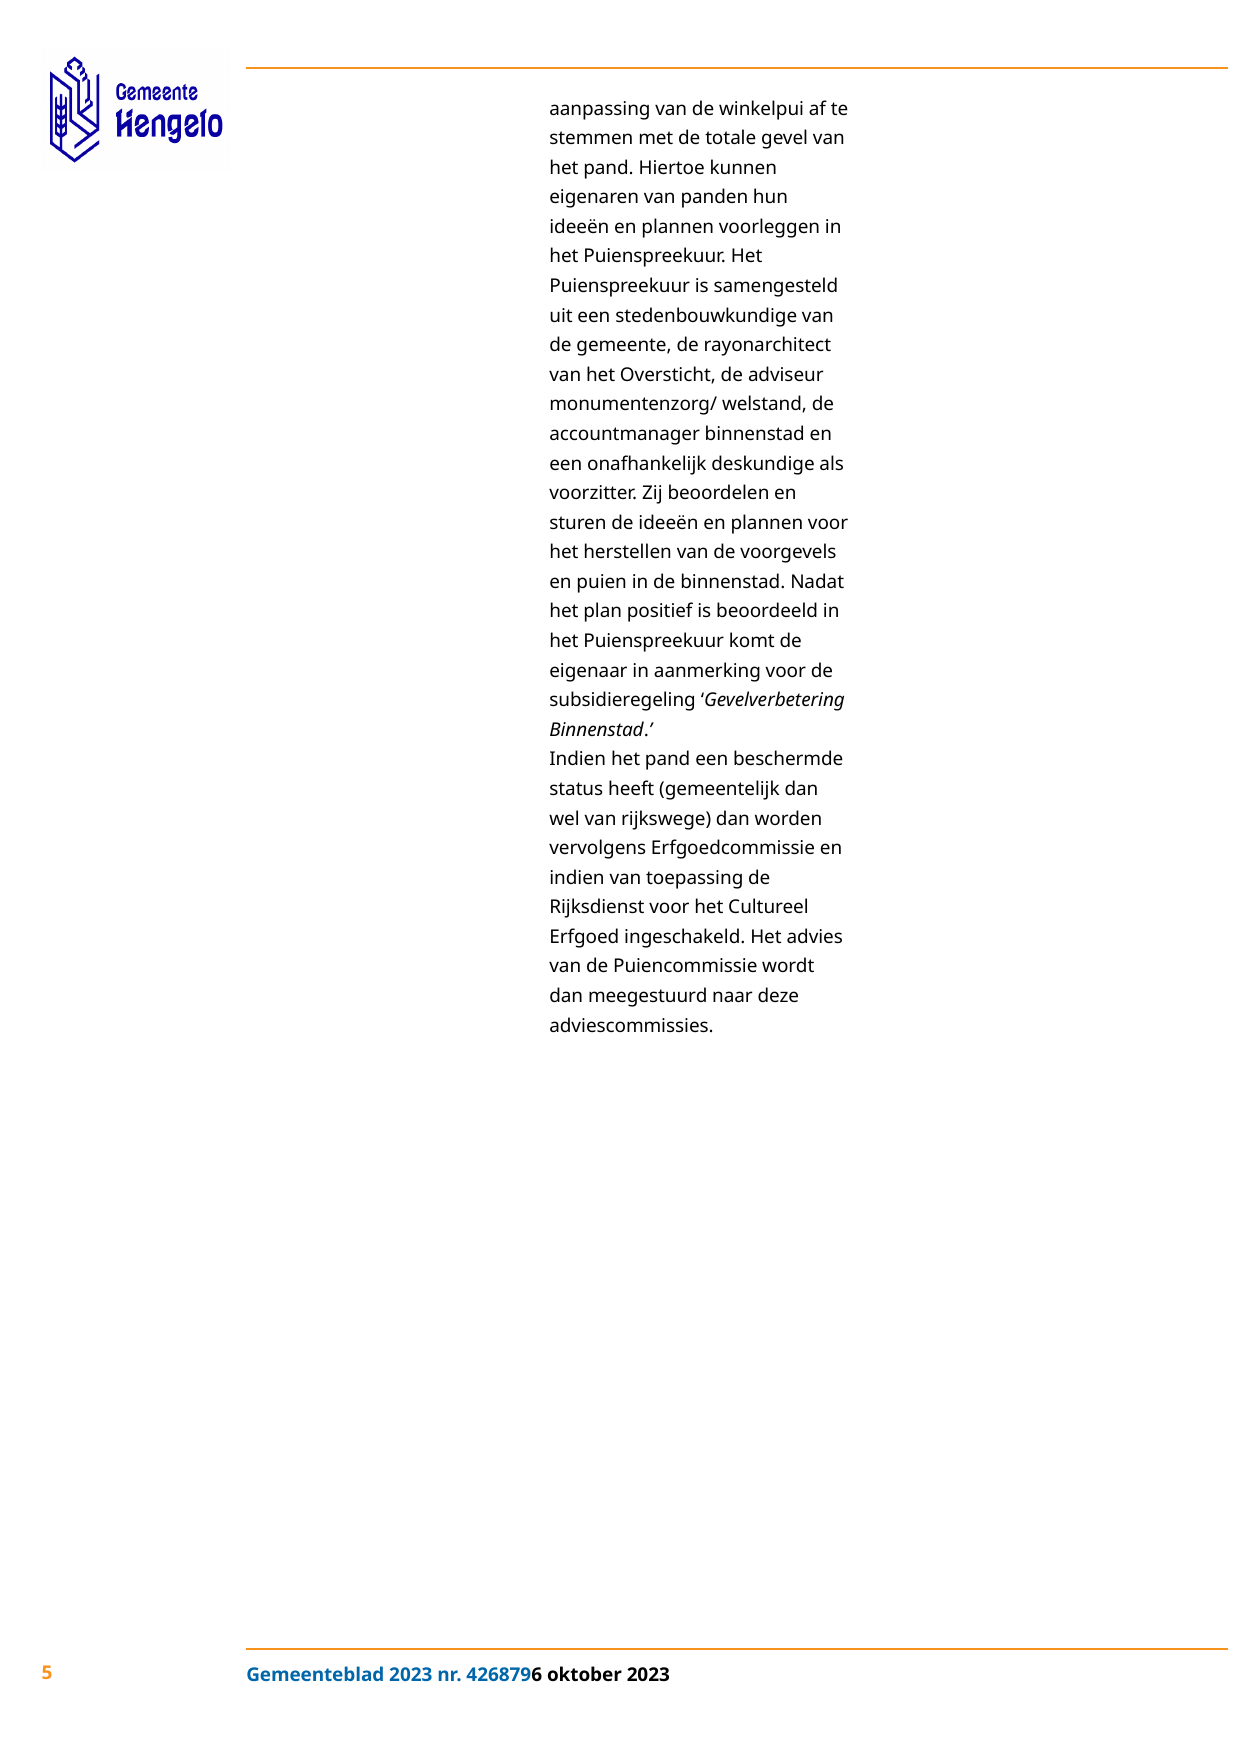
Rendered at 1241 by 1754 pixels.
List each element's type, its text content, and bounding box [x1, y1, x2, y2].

table_cell [248, 95, 549, 1038]
table_cell aanpassing van de winkelpui af te stemmen met de totale gevel van het pand. Hiertoe kunnen eigenaren van panden hun ideeën en plannen voorleggen in het Puienspreekuur. Het Puienspreekuur is samengesteld uit een stedenbouwkundige van de gemeente, de rayonarchitect van het Oversticht, de adviseur monumentenzorg/ welstand, de accountmanager binnenstad en een onafhankelijk deskundige als voorzitter. Zij beoordelen en sturen de ideeën en plannen voor het herstellen van de voorgevels en puien in de binnenstad. Nadat het plan positief is beoordeeld in het Puienspreekuur komt de eigenaar in aanmerking voor de subsidieregeling ‘Gevelverbetering Binnenstad.’ Indien het pand een beschermde status heeft (gemeentelijk dan wel van rijkswege) dan worden vervolgens Erfgoedcommissie en indien van toepassing de Rijksdienst voor het Cultureel Erfgoed ingeschakeld. Het advies van de Puiencommissie wordt dan meegestuurd naar deze adviescommissies. [549, 95, 850, 1038]
picture [41, 47, 231, 172]
table_cell [850, 95, 1152, 1038]
